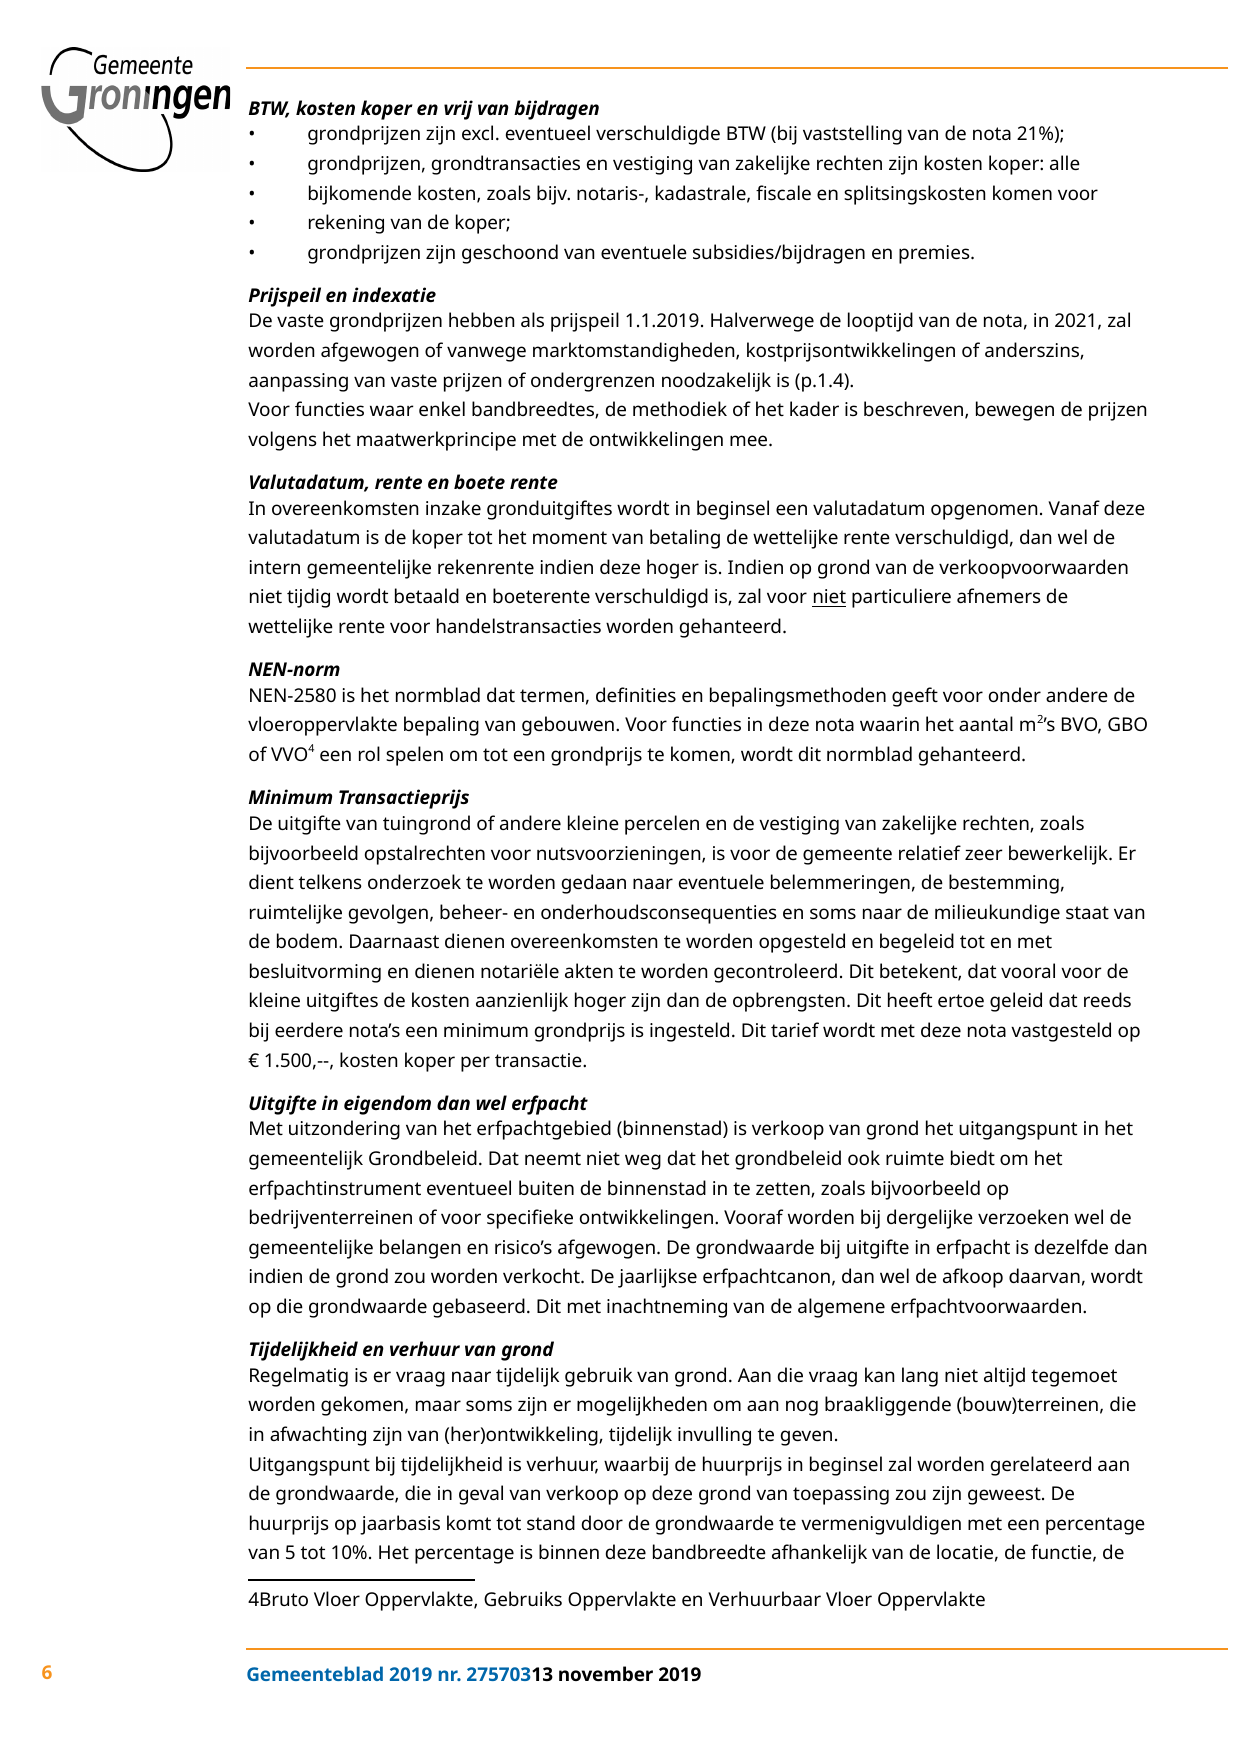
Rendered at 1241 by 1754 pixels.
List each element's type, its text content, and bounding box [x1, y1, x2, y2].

text NEN-2580 is het normblad dat termen, definities en bepalingsmethoden geeft voor onder andere de vloeroppervlakte bepaling van gebouwen. Voor functies in deze nota waarin het aantal m2’s BVO, GBO of VVO een rol spelen om tot een grondprijs te komen, wordt dit normblad gehanteerd. [248, 682, 1152, 767]
list rekening van de koper; [248, 209, 1152, 235]
list grondprijzen zijn excl. eventueel verschuldigde BTW (bij vaststelling van de nota 21%); [248, 121, 1152, 146]
picture [41, 47, 231, 172]
text Bruto Vloer Oppervlakte, Gebruiks Oppervlakte en Verhuurbaar Vloer Oppervlakte [248, 1586, 1152, 1612]
list grondprijzen zijn geschoond van eventuele subsidies/bijdragen en premies. [248, 239, 1152, 264]
text NEN-norm [248, 656, 1152, 682]
text Voor functies waar enkel bandbreedtes, de methodiek of het kader is beschreven, bewegen de prijzen volgens het maatwerkprincipe met de ontwikkelingen mee. [248, 396, 1152, 452]
text De vaste grondprijzen hebben als prijspeil 1.1.2019. Halverwege de looptijd van de nota, in 2021, zal worden afgewogen of vanwege marktomstandigheden, kostprijsontwikkelingen of anderszins, aanpassing van vaste prijzen of ondergrenzen noodzakelijk is (p.1.4). [248, 308, 1152, 393]
text BTW, kosten koper en vrij van bijdragen [248, 95, 1152, 121]
text Prijspeil en indexatie [248, 282, 1152, 308]
text Uitgangspunt bij tijdelijkheid is verhuur, waarbij de huurprijs in beginsel zal worden gerelateerd aan de grondwaarde, die in geval van verkoop op deze grond van toepassing zou zijn geweest. De huurprijs op jaarbasis komt tot stand door de grondwaarde te vermenigvuldigen met een percentage van 5 tot 10%. Het percentage is binnen deze bandbreedte afhankelijk van de locatie, de functie, de [248, 1451, 1152, 1565]
text Met uitzondering van het erfpachtgebied (binnenstad) is verkoop van grond het uitgangspunt in het gemeentelijk Grondbeleid. Dat neemt niet weg dat het grondbeleid ook ruimte biedt om het erfpachtinstrument eventueel buiten de binnenstad in te zetten, zoals bijvoorbeeld op bedrijventerreinen of voor specifieke ontwikkelingen. Vooraf worden bij dergelijke verzoeken wel de gemeentelijke belangen en risico’s afgewogen. De grondwaarde bij uitgifte in erfpacht is dezelfde dan indien de grond zou worden verkocht. De jaarlijkse erfpachtcanon, dan wel de afkoop daarvan, wordt op die grondwaarde gebaseerd. Dit met inachtneming van de algemene erfpachtvoorwaarden. [248, 1116, 1152, 1319]
text Minimum Transactieprijs [248, 784, 1152, 810]
text Regelmatig is er vraag naar tijdelijk gebruik van grond. Aan die vraag kan lang niet altijd tegemoet worden gekomen, maar soms zijn er mogelijkheden om aan nog braakliggende (bouw)terreinen, die in afwachting zijn van (her)ontwikkeling, tijdelijk invulling te geven. [248, 1362, 1152, 1447]
text Uitgifte in eigendom dan wel erfpacht [248, 1090, 1152, 1116]
text Tijdelijkheid en verhuur van grond [248, 1336, 1152, 1362]
text Valutadatum, rente en boete rente [248, 469, 1152, 495]
text De uitgifte van tuingrond of andere kleine percelen en de vestiging van zakelijke rechten, zoals bijvoorbeeld opstalrechten voor nutsvoorzieningen, is voor de gemeente relatief zeer bewerkelijk. Er dient telkens onderzoek te worden gedaan naar eventuele belemmeringen, de bestemming, ruimtelijke gevolgen, beheer- en onderhoudsconsequenties en soms naar de milieukundige staat van de bodem. Daarnaast dienen overeenkomsten te worden opgesteld en begeleid tot en met besluitvorming en dienen notariële akten te worden gecontroleerd. Dit betekent, dat vooral voor de kleine uitgiftes de kosten aanzienlijk hoger zijn dan de opbrengsten. Dit heeft ertoe geleid dat reeds bij eerdere nota’s een minimum grondprijs is ingesteld. Dit tarief wordt met deze nota vastgesteld op € 1.500,--, kosten koper per transactie. [248, 810, 1152, 1072]
text In overeenkomsten inzake gronduitgiftes wordt in beginsel een valutadatum opgenomen. Vanaf deze valutadatum is de koper tot het moment van betaling de wettelijke rente verschuldigd, dan wel de intern gemeentelijke rekenrente indien deze hoger is. Indien op grond van de verkoopvoorwaarden niet tijdig wordt betaald en boeterente verschuldigd is, zal voor niet particuliere afnemers de wettelijke rente voor handelstransacties worden gehanteerd. [248, 495, 1152, 639]
list grondprijzen, grondtransacties en vestiging van zakelijke rechten zijn kosten koper: alle [248, 150, 1152, 176]
list bijkomende kosten, zoals bijv. notaris-, kadastrale, fiscale en splitsingskosten komen voor [248, 180, 1152, 205]
